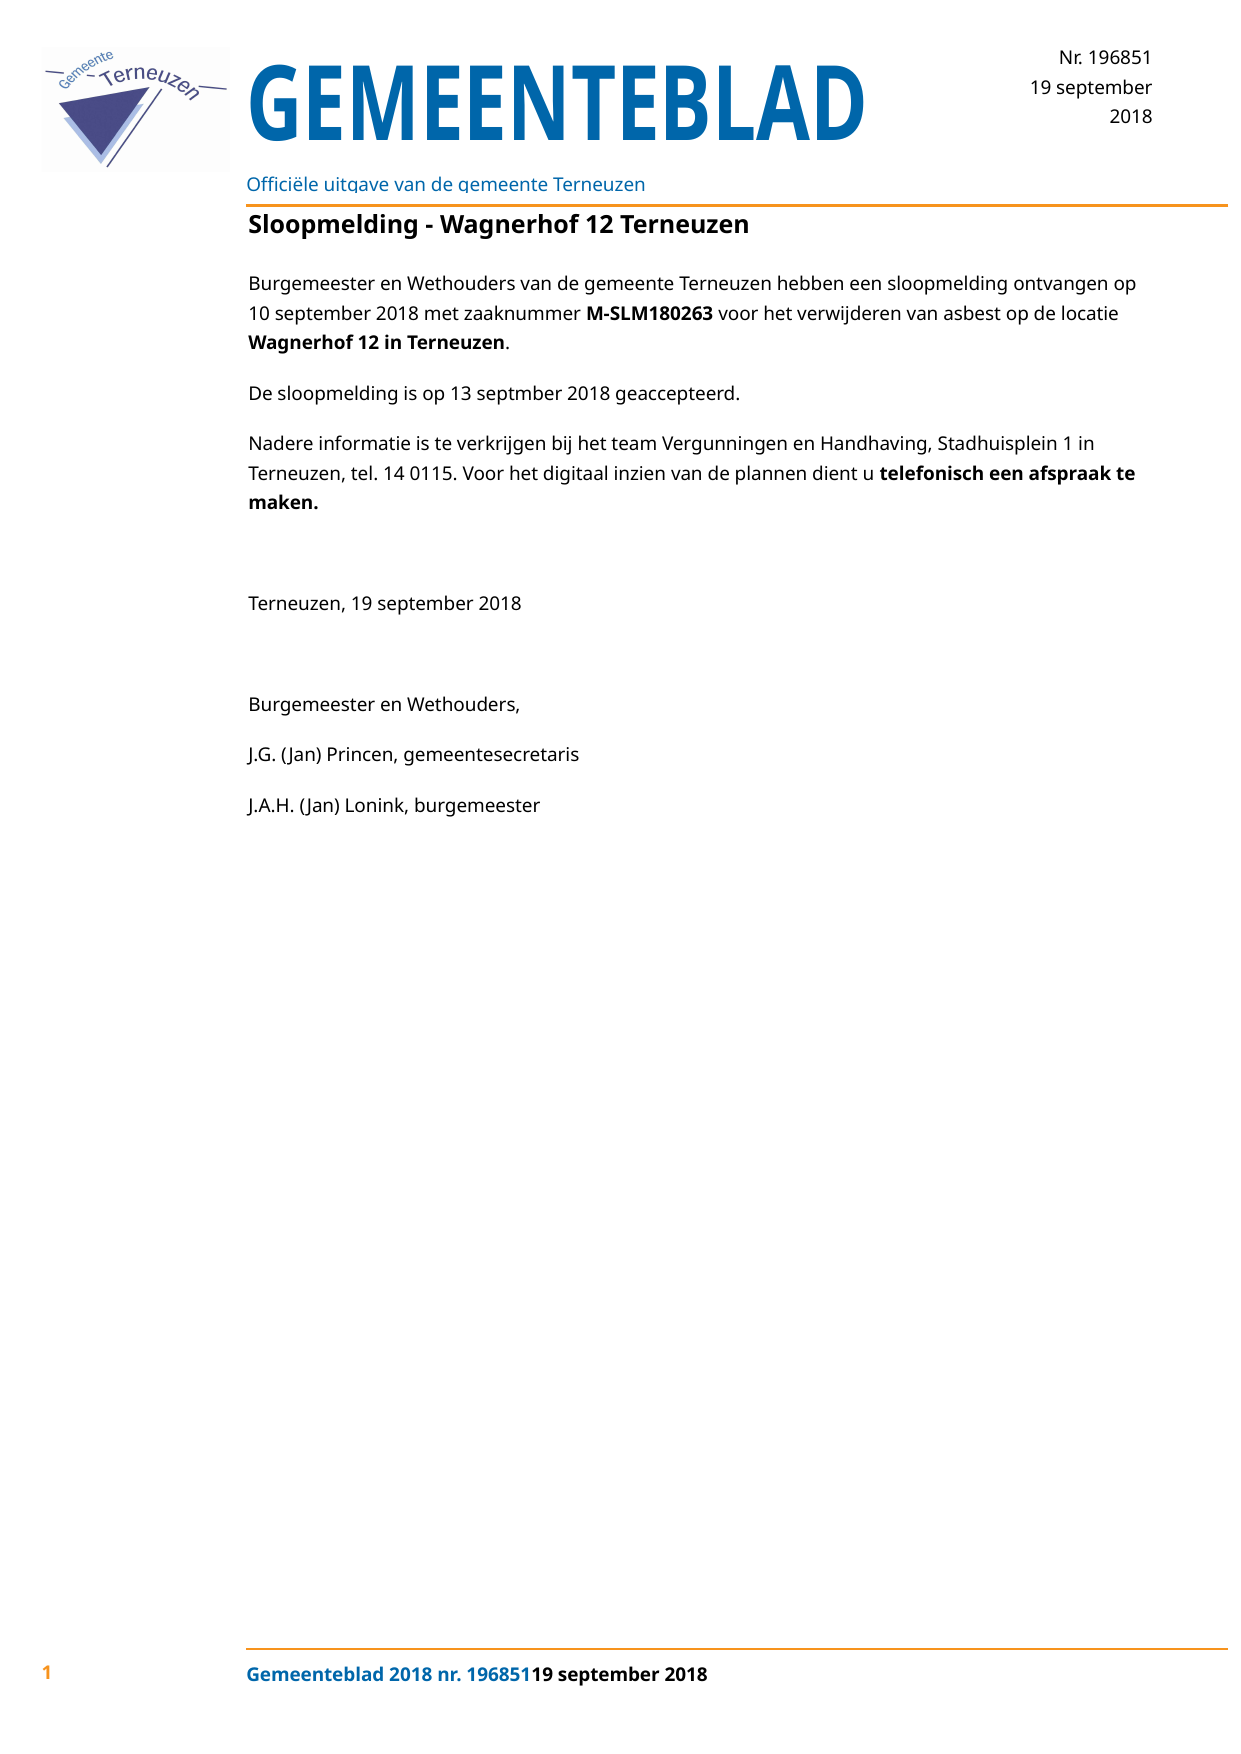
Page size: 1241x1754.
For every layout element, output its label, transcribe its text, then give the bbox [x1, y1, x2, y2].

picture [41, 47, 231, 172]
text Burgemeester en Wethouders van de gemeente Terneuzen hebben een sloopmelding ontvangen op 10 september 2018 met zaaknummer M-SLM180263 voor het verwijderen van asbest op de locatie Wagnerhof 12 in Terneuzen. [248, 270, 1152, 355]
text Burgemeester en Wethouders, [248, 691, 1152, 717]
text Terneuzen, 19 september 2018 [248, 590, 1152, 616]
text Nadere informatie is te verkrijgen bij het team Vergunningen en Handhaving, Stadhuisplein 1 in Terneuzen, tel. 14 0115. Voor het digitaal inzien van de plannen dient u telefonisch een afspraak te maken. [248, 430, 1152, 515]
text J.G. (Jan) Princen, gemeentesecretaris [248, 742, 1152, 767]
text De sloopmelding is op 13 septmber 2018 geaccepteerd. [248, 380, 1152, 406]
text J.A.H. (Jan) Lonink, burgemeester [248, 792, 1152, 818]
text Sloopmelding - Wagnerhof 12 Terneuzen [248, 207, 1152, 241]
